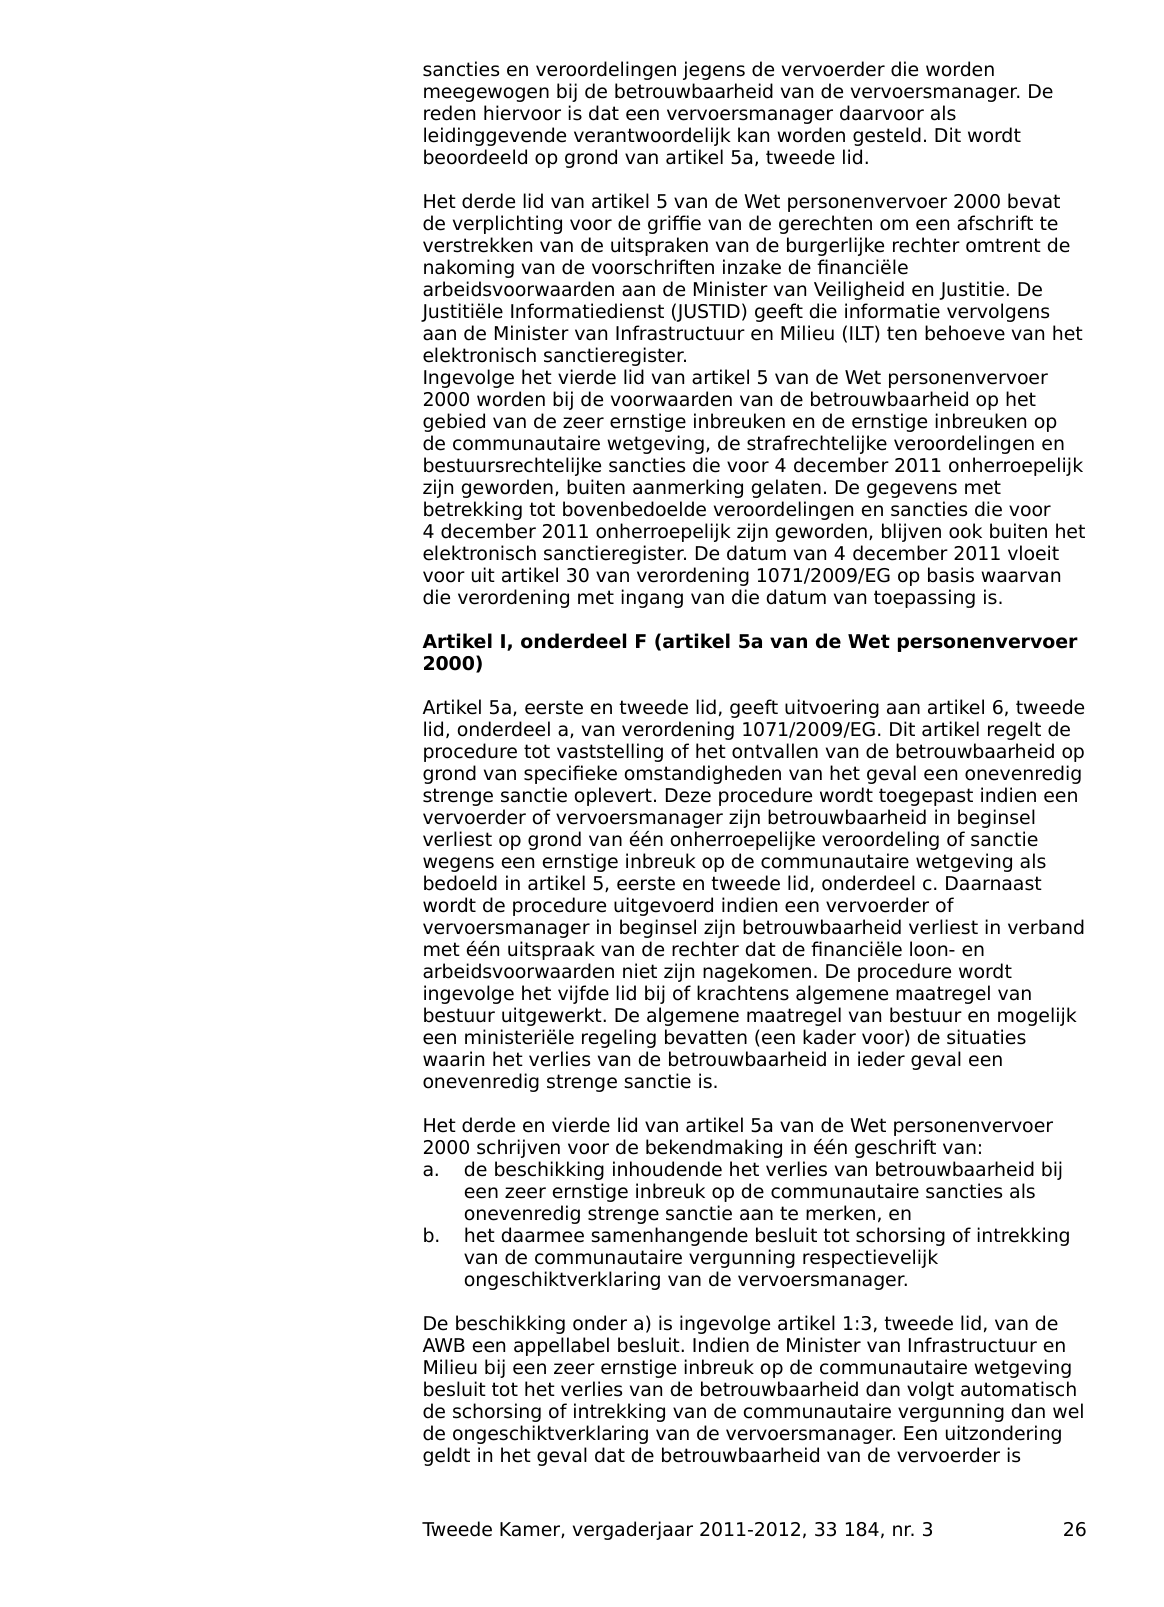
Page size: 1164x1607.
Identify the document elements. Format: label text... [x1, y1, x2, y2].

text sancties en veroordelingen jegens de vervoerder die worden meegewogen bij de betrouwbaarheid van de vervoersmanager. De reden hiervoor is dat een vervoersmanager daarvoor als leidinggevende verantwoordelijk kan worden gesteld. Dit wordt beoordeeld op grond van artikel 5a, tweede lid. [422, 59, 1087, 169]
subtitle Artikel I, onderdeel F (artikel 5a van de Wet personenvervoer 2000) [422, 631, 1087, 675]
text Het derde lid van artikel 5 van de Wet personenvervoer 2000 bevat de verplichting voor de griffie van de gerechten om een afschrift te verstrekken van de uitspraken van de burgerlijke rechter omtrent de nakoming van de voorschriften inzake de financiële arbeidsvoorwaarden aan de Minister van Veiligheid en Justitie. De Justitiële Informatiedienst (JUSTID) geeft die informatie vervolgens aan de Minister van Infrastructuur en Milieu (ILT) ten behoeve van het elektronisch sanctieregister. [422, 191, 1087, 367]
text De beschikking onder a) is ingevolge artikel 1:3, tweede lid, van de AWB een appellabel besluit. Indien de Minister van Infrastructuur en Milieu bij een zeer ernstige inbreuk op de communautaire wetgeving besluit tot het verlies van de betrouwbaarheid dan volgt automatisch de schorsing of intrekking van de communautaire vergunning dan wel de ongeschiktverklaring van de vervoersmanager. Een uitzondering geldt in het geval dat de betrouwbaarheid van de vervoerder is [422, 1313, 1087, 1467]
text a. de beschikking inhoudende het verlies van betrouwbaarheid bij een zeer ernstige inbreuk op de communautaire sancties als onevenredig strenge sanctie aan te merken, en [422, 1159, 1087, 1225]
text Ingevolge het vierde lid van artikel 5 van de Wet personenvervoer 2000 worden bij de voorwaarden van de betrouwbaarheid op het gebied van de zeer ernstige inbreuken en de ernstige inbreuken op de communautaire wetgeving, de strafrechtelijke veroordelingen en bestuursrechtelijke sancties die voor 4 december 2011 onherroepelijk zijn geworden, buiten aanmerking gelaten. De gegevens met betrekking tot bovenbedoelde veroordelingen en sancties die voor 4 december 2011 onherroepelijk zijn geworden, blijven ook buiten het elektronisch sanctieregister. De datum van 4 december 2011 vloeit voor uit artikel 30 van verordening 1071/2009/EG op basis waarvan die verordening met ingang van die datum van toepassing is. [422, 367, 1087, 609]
text Het derde en vierde lid van artikel 5a van de Wet personenvervoer 2000 schrijven voor de bekendmaking in één geschrift van: [422, 1115, 1087, 1159]
text b. het daarmee samenhangende besluit tot schorsing of intrekking van de communautaire vergunning respectievelijk ongeschiktverklaring van de vervoersmanager. [422, 1225, 1087, 1291]
text Artikel 5a, eerste en tweede lid, geeft uitvoering aan artikel 6, tweede lid, onderdeel a, van verordening 1071/2009/EG. Dit artikel regelt de procedure tot vaststelling of het ontvallen van de betrouwbaarheid op grond van specifieke omstandigheden van het geval een onevenredig strenge sanctie oplevert. Deze procedure wordt toegepast indien een vervoerder of vervoersmanager zijn betrouwbaarheid in beginsel verliest op grond van één onherroepelijke veroordeling of sanctie wegens een ernstige inbreuk op de communautaire wetgeving als bedoeld in artikel 5, eerste en tweede lid, onderdeel c. Daarnaast wordt de procedure uitgevoerd indien een vervoerder of vervoersmanager in beginsel zijn betrouwbaarheid verliest in verband met één uitspraak van de rechter dat de financiële loon- en arbeidsvoorwaarden niet zijn nagekomen. De procedure wordt ingevolge het vijfde lid bij of krachtens algemene maatregel van bestuur uitgewerkt. De algemene maatregel van bestuur en mogelijk een ministeriële regeling bevatten (een kader voor) de situaties waarin het verlies van de betrouwbaarheid in ieder geval een onevenredig strenge sanctie is. [422, 697, 1087, 1093]
